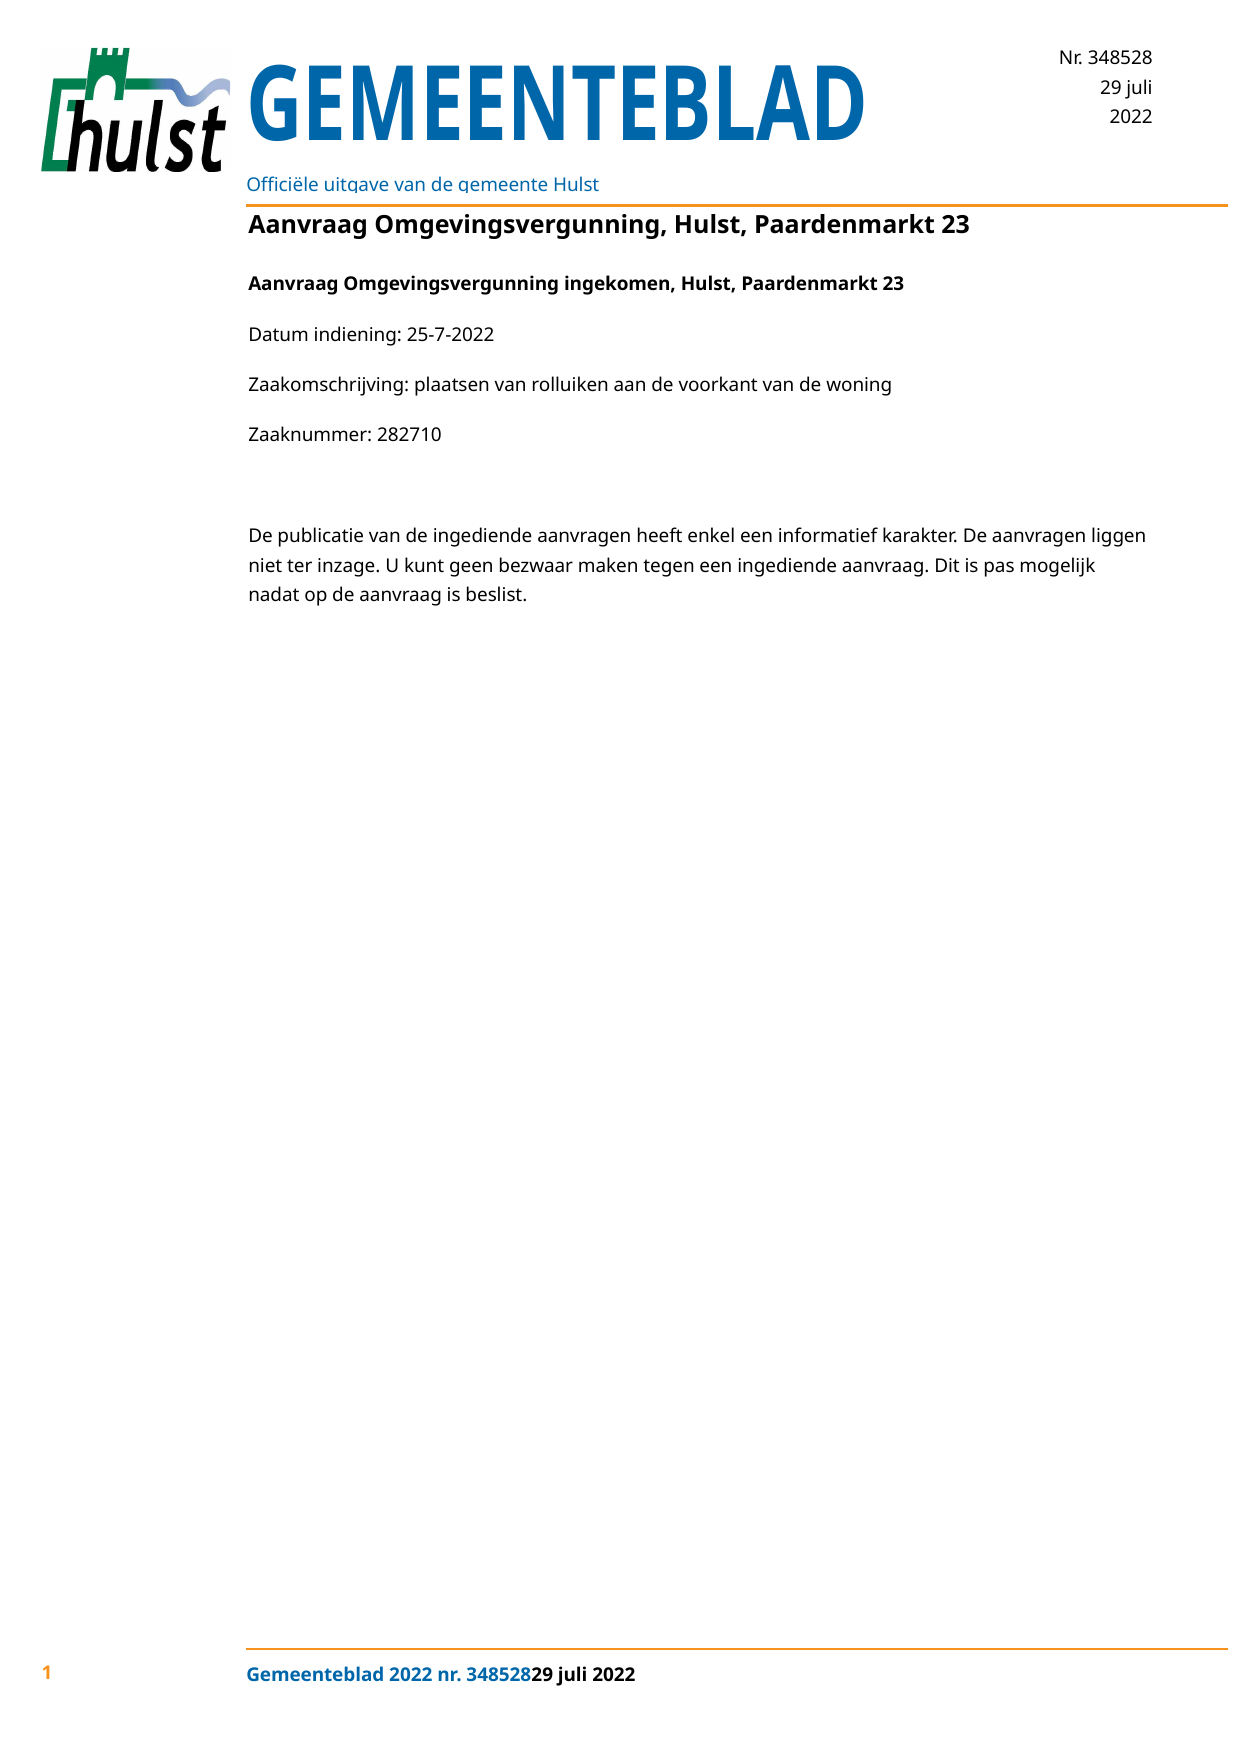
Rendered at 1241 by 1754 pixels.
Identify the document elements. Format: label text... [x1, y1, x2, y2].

text De publicatie van de ingediende aanvragen heeft enkel een informatief karakter. De aanvragen liggen niet ter inzage. U kunt geen bezwaar maken tegen een ingediende aanvraag. Dit is pas mogelijk nadat op de aanvraag is beslist. [248, 522, 1152, 607]
text Datum indiening: 25-7-2022 [248, 321, 1152, 346]
text Aanvraag Omgevingsvergunning ingekomen, Hulst, Paardenmarkt 23 [248, 270, 1152, 296]
text Aanvraag Omgevingsvergunning, Hulst, Paardenmarkt 23 [248, 207, 1152, 241]
text Zaaknummer: 282710 [248, 422, 1152, 447]
text Zaakomschrijving: plaatsen van rolluiken aan de voorkant van de woning [248, 371, 1152, 397]
picture [41, 47, 231, 172]
